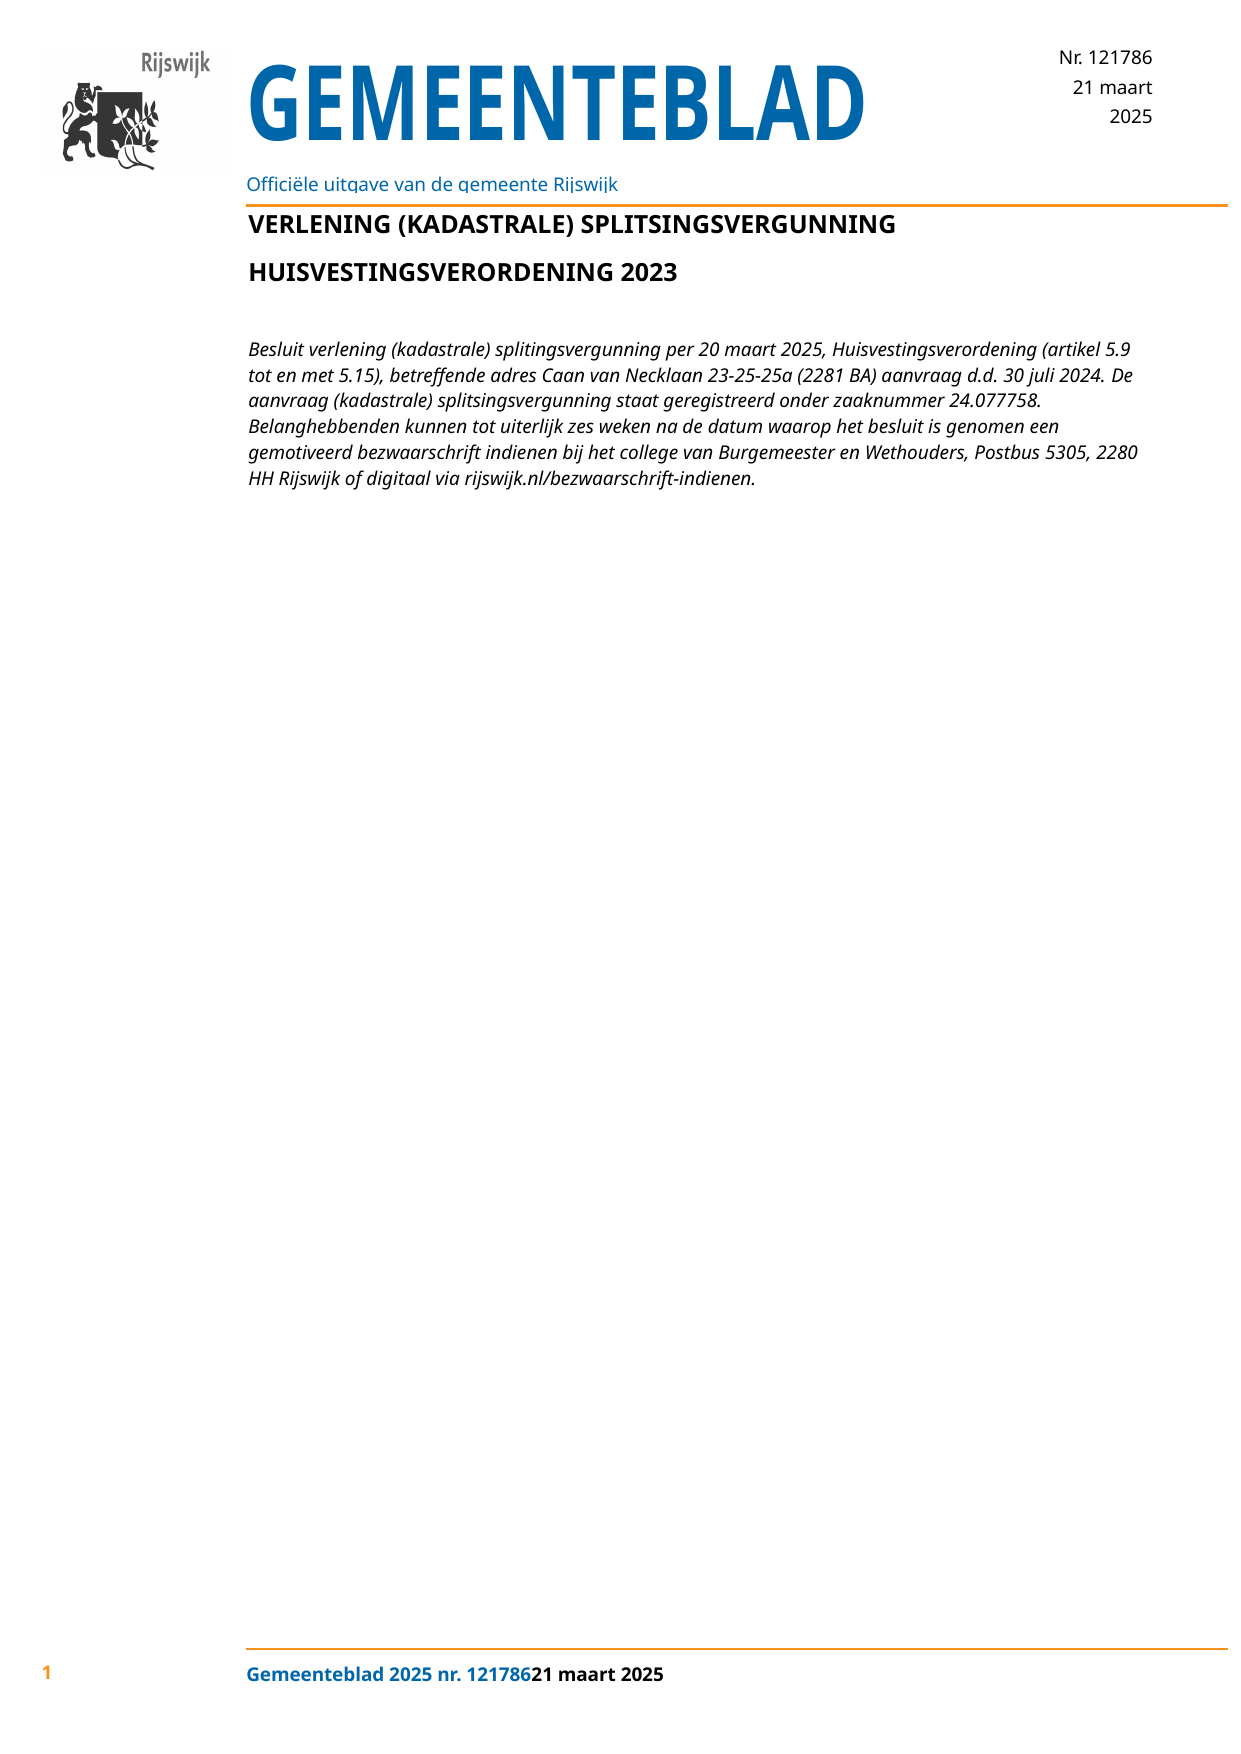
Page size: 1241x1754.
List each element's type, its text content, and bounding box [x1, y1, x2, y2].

picture [41, 47, 231, 172]
text VERLENING (KADASTRALE) SPLITSINGSVERGUNNING HUISVESTINGSVERORDENING 2023 [248, 207, 1152, 288]
text Besluit verlening (kadastrale) splitingsvergunning per 20 maart 2025, Huisvestingsverordening (artikel 5.9 tot en met 5.15), betreffende adres Caan van Necklaan 23-25-25a (2281 BA) aanvraag d.d. 30 juli 2024. De aanvraag (kadastrale) splitsingsvergunning staat geregistreerd onder zaaknummer 24.077758. Belanghebbenden kunnen tot uiterlijk zes weken na de datum waarop het besluit is genomen een gemotiveerd bezwaarschrift indienen bij het college van Burgemeester en Wethouders, Postbus 5305, 2280 HH Rijswijk of digitaal via rijswijk.nl/bezwaarschrift-indienen. [248, 336, 1152, 491]
